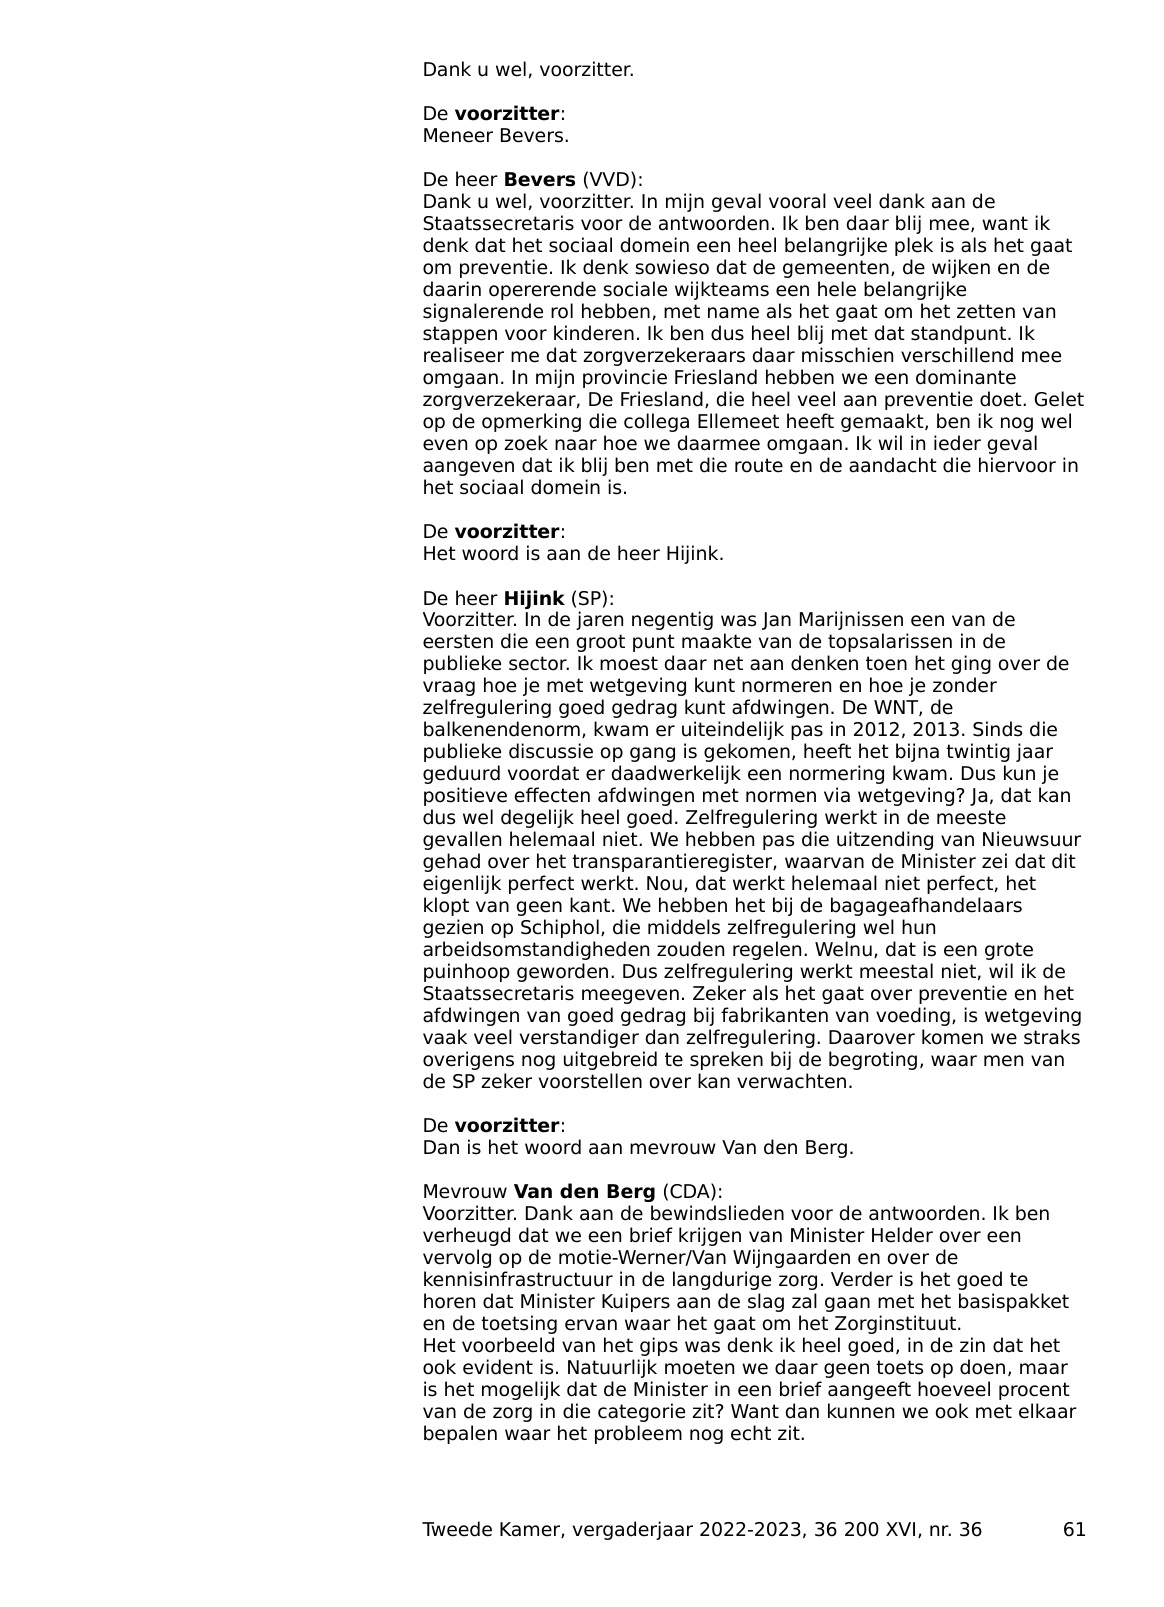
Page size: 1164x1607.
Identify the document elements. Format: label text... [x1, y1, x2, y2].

text Voorzitter. Dank aan de bewindslieden voor de antwoorden. Ik ben verheugd dat we een brief krijgen van Minister Helder over een vervolg op de motie-Werner/Van Wijngaarden en over de kennisinfrastructuur in de langdurige zorg. Verder is het goed te horen dat Minister Kuipers aan de slag zal gaan met het basispakket en de toetsing ervan waar het gaat om het Zorginstituut. [422, 1203, 1087, 1335]
text De voorzitter: [422, 521, 1087, 543]
text Dank u wel, voorzitter. In mijn geval vooral veel dank aan de Staatssecretaris voor de antwoorden. Ik ben daar blij mee, want ik denk dat het sociaal domein een heel belangrijke plek is als het gaat om preventie. Ik denk sowieso dat de gemeenten, de wijken en de daarin opererende sociale wijkteams een hele belangrijke signalerende rol hebben, met name als het gaat om het zetten van stappen voor kinderen. Ik ben dus heel blij met dat standpunt. Ik realiseer me dat zorgverzekeraars daar misschien verschillend mee omgaan. In mijn provincie Friesland hebben we een dominante zorgverzekeraar, De Friesland, die heel veel aan preventie doet. Gelet op de opmerking die collega Ellemeet heeft gemaakt, ben ik nog wel even op zoek naar hoe we daarmee omgaan. Ik wil in ieder geval aangeven dat ik blij ben met die route en de aandacht die hiervoor in het sociaal domein is. [422, 191, 1087, 499]
text De voorzitter: [422, 1115, 1087, 1137]
text Dan is het woord aan mevrouw Van den Berg. [422, 1137, 1087, 1159]
text De heer Hijink (SP): [422, 587, 1087, 609]
text Dank u wel, voorzitter. [422, 59, 1087, 81]
text De voorzitter: [422, 103, 1087, 125]
text Het woord is aan de heer Hijink. [422, 543, 1087, 565]
text De heer Bevers (VVD): [422, 169, 1087, 191]
text Meneer Bevers. [422, 125, 1087, 147]
text Mevrouw Van den Berg (CDA): [422, 1181, 1087, 1203]
text Het voorbeeld van het gips was denk ik heel goed, in de zin dat het ook evident is. Natuurlijk moeten we daar geen toets op doen, maar is het mogelijk dat de Minister in een brief aangeeft hoeveel procent van de zorg in die categorie zit? Want dan kunnen we ook met elkaar bepalen waar het probleem nog echt zit. [422, 1335, 1087, 1445]
text Voorzitter. In de jaren negentig was Jan Marijnissen een van de eersten die een groot punt maakte van de topsalarissen in de publieke sector. Ik moest daar net aan denken toen het ging over de vraag hoe je met wetgeving kunt normeren en hoe je zonder zelfregulering goed gedrag kunt afdwingen. De WNT, de balkenendenorm, kwam er uiteindelijk pas in 2012, 2013. Sinds die publieke discussie op gang is gekomen, heeft het bijna twintig jaar geduurd voordat er daadwerkelijk een normering kwam. Dus kun je positieve effecten afdwingen met normen via wetgeving? Ja, dat kan dus wel degelijk heel goed. Zelfregulering werkt in de meeste gevallen helemaal niet. We hebben pas die uitzending van Nieuwsuur gehad over het transparantieregister, waarvan de Minister zei dat dit eigenlijk perfect werkt. Nou, dat werkt helemaal niet perfect, het klopt van geen kant. We hebben het bij de bagageafhandelaars gezien op Schiphol, die middels zelfregulering wel hun arbeidsomstandigheden zouden regelen. Welnu, dat is een grote puinhoop geworden. Dus zelfregulering werkt meestal niet, wil ik de Staatssecretaris meegeven. Zeker als het gaat over preventie en het afdwingen van goed gedrag bij fabrikanten van voeding, is wetgeving vaak veel verstandiger dan zelfregulering. Daarover komen we straks overigens nog uitgebreid te spreken bij de begroting, waar men van de SP zeker voorstellen over kan verwachten. [422, 609, 1087, 1093]
